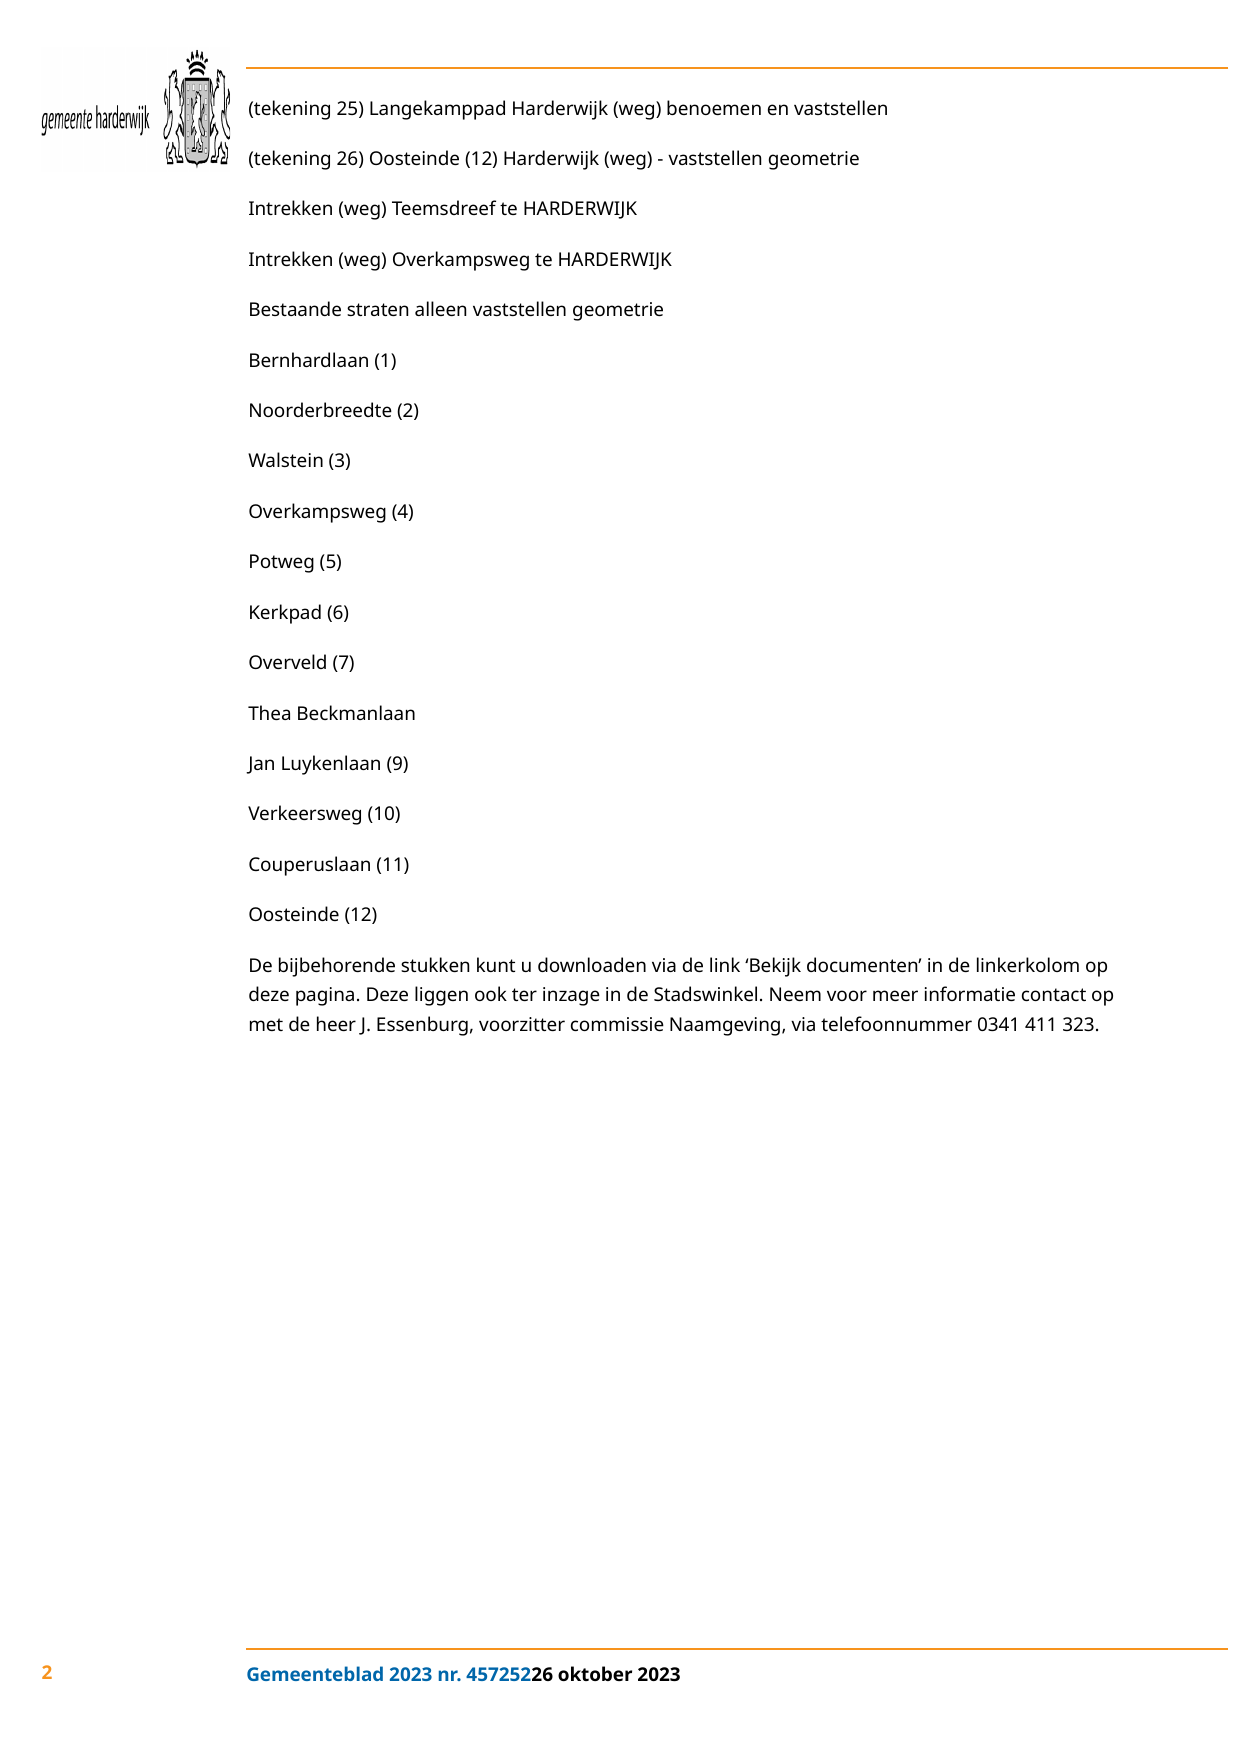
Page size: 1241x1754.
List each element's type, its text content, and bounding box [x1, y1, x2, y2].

text Intrekken (weg) Overkampsweg te HARDERWIJK [248, 246, 1152, 272]
text Overkampsweg (4) [248, 498, 1152, 524]
text (tekening 25) Langekamppad Harderwijk (weg) benoemen en vaststellen [248, 95, 1152, 121]
text Overveld (7) [248, 649, 1152, 675]
text De bijbehorende stukken kunt u downloaden via de link ‘Bekijk documenten’ in de linkerkolom op deze pagina. Deze liggen ook ter inzage in de Stadswinkel. Neem voor meer informatie contact op met de heer J. Essenburg, voorzitter commissie Naamgeving, via telefoonnummer 0341 411 323. [248, 952, 1152, 1037]
text Verkeersweg (10) [248, 801, 1152, 826]
text Intrekken (weg) Teemsdreef te HARDERWIJK [248, 196, 1152, 221]
text (tekening 26) Oosteinde (12) Harderwijk (weg) - vaststellen geometrie [248, 145, 1152, 171]
text Bernhardlaan (1) [248, 347, 1152, 373]
text Kerkpad (6) [248, 599, 1152, 625]
text Potweg (5) [248, 548, 1152, 574]
text Thea Beckmanlaan [248, 700, 1152, 726]
text Jan Luykenlaan (9) [248, 750, 1152, 776]
picture [41, 47, 231, 172]
text Bestaande straten alleen vaststellen geometrie [248, 296, 1152, 322]
text Couperuslaan (11) [248, 851, 1152, 877]
text Noorderbreedte (2) [248, 397, 1152, 423]
text Walstein (3) [248, 448, 1152, 473]
text Oosteinde (12) [248, 901, 1152, 927]
